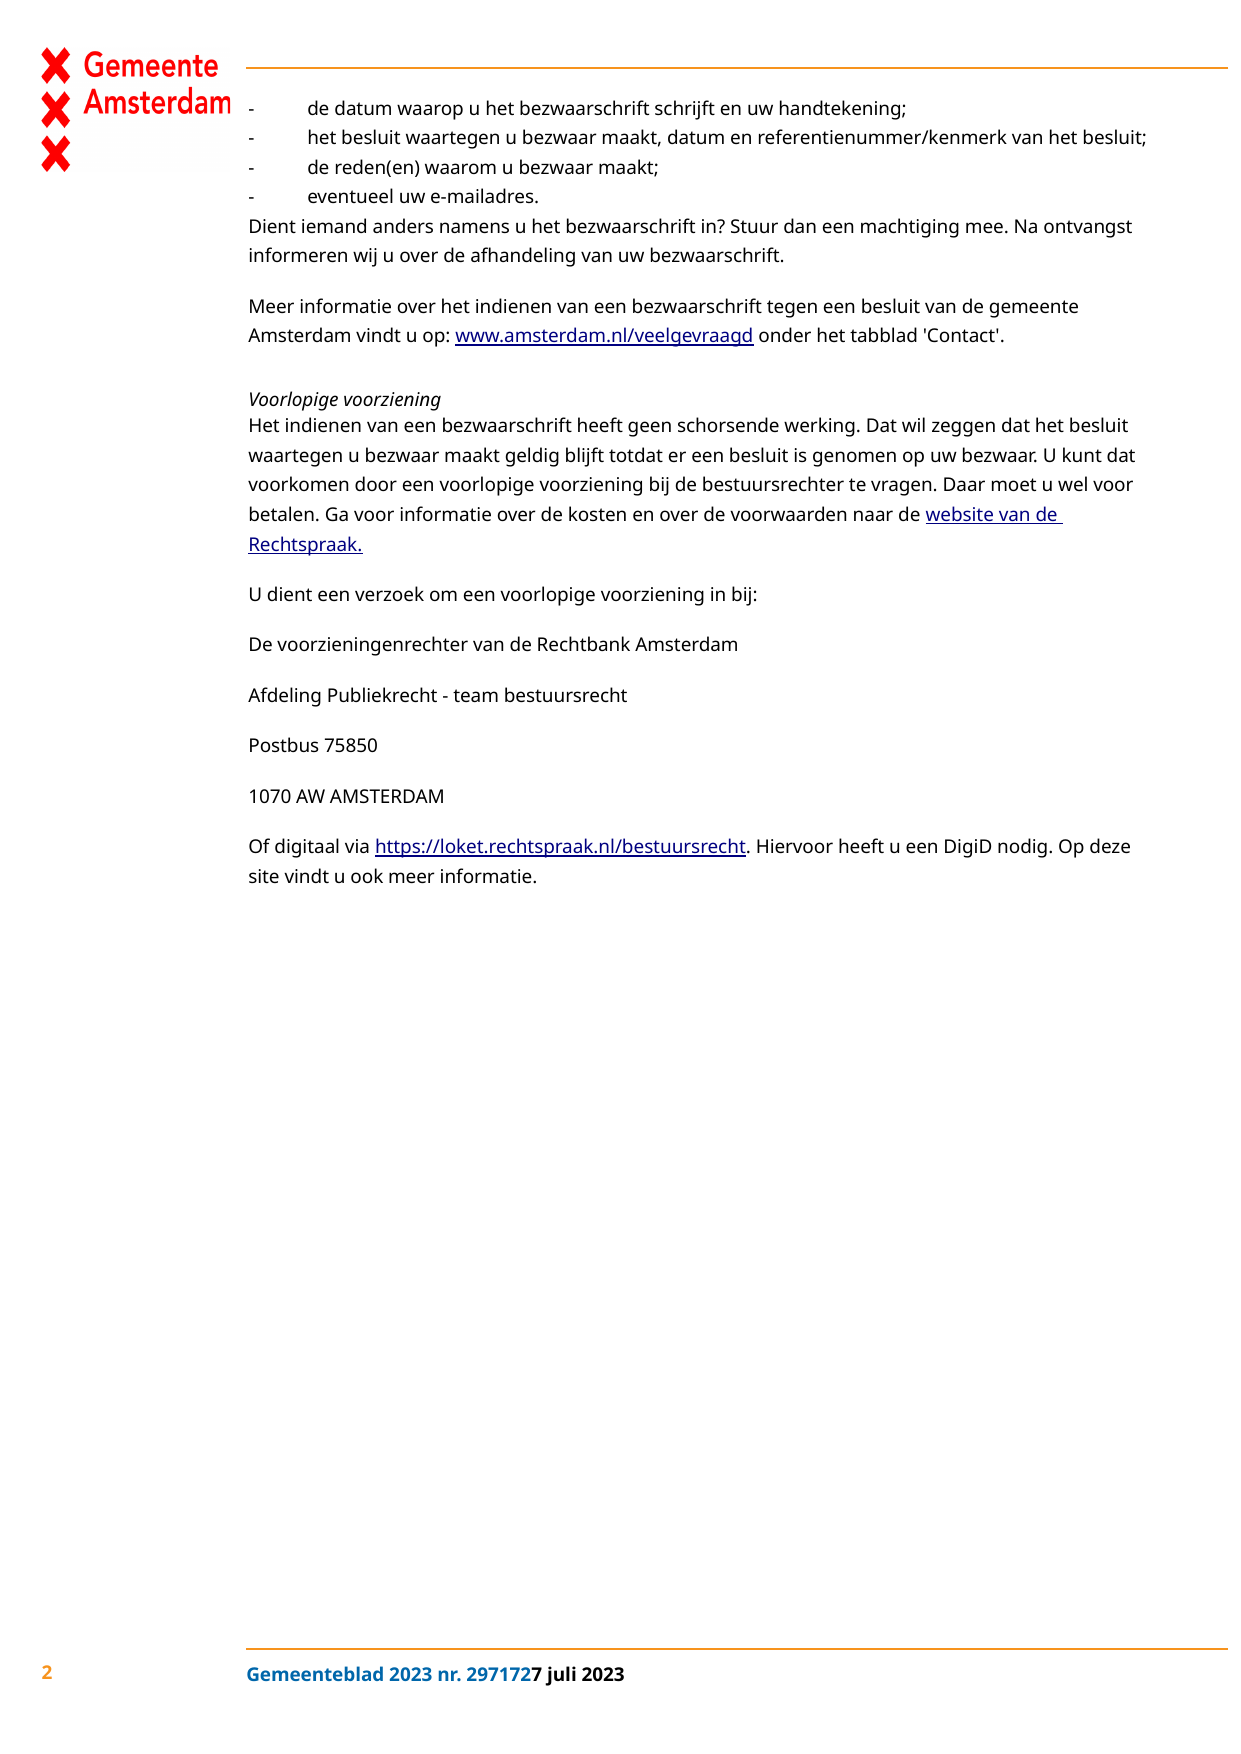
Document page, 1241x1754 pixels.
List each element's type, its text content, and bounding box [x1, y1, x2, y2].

list de reden(en) waarom u bezwaar maakt; [248, 154, 1152, 180]
list het besluit waartegen u bezwaar maakt, datum en referentienummer/kenmerk van het besluit; [248, 124, 1152, 150]
text De voorzieningenrechter van de Rechtbank Amsterdam [248, 632, 1152, 657]
text Meer informatie over het indienen van een bezwaarschrift tegen een besluit van de gemeente Amsterdam vindt u op: www.amsterdam.nl/veelgevraagd onder het tabblad 'Contact'. [248, 293, 1152, 348]
text Voorlopige voorziening [248, 387, 1152, 412]
text Afdeling Publiekrecht - team bestuursrecht [248, 682, 1152, 708]
text Postbus 75850 [248, 732, 1152, 758]
text Of digitaal via https://loket.rechtspraak.nl/bestuursrecht. Hiervoor heeft u een DigiD nodig. Op deze site vindt u ook meer informatie. [248, 833, 1152, 888]
picture [41, 47, 231, 172]
text Dient iemand anders namens u het bezwaarschrift in? Stuur dan een machtiging mee. Na ontvangst informeren wij u over de afhandeling van uw bezwaarschrift. [248, 213, 1152, 268]
text Het indienen van een bezwaarschrift heeft geen schorsende werking. Dat wil zeggen dat het besluit waartegen u bezwaar maakt geldig blijft totdat er een besluit is genomen op uw bezwaar. U kunt dat voorkomen door een voorlopige voorziening bij de bestuursrechter te vragen. Daar moet u wel voor betalen. Ga voor informatie over de kosten en over de voorwaarden naar de website van de Rechtspraak. [248, 412, 1152, 556]
list de datum waarop u het bezwaarschrift schrijft en uw handtekening; [248, 95, 1152, 121]
text U dient een verzoek om een voorlopige voorziening in bij: [248, 581, 1152, 607]
list eventueel uw e-mailadres. [248, 183, 1152, 209]
text 1070 AW AMSTERDAM [248, 783, 1152, 808]
